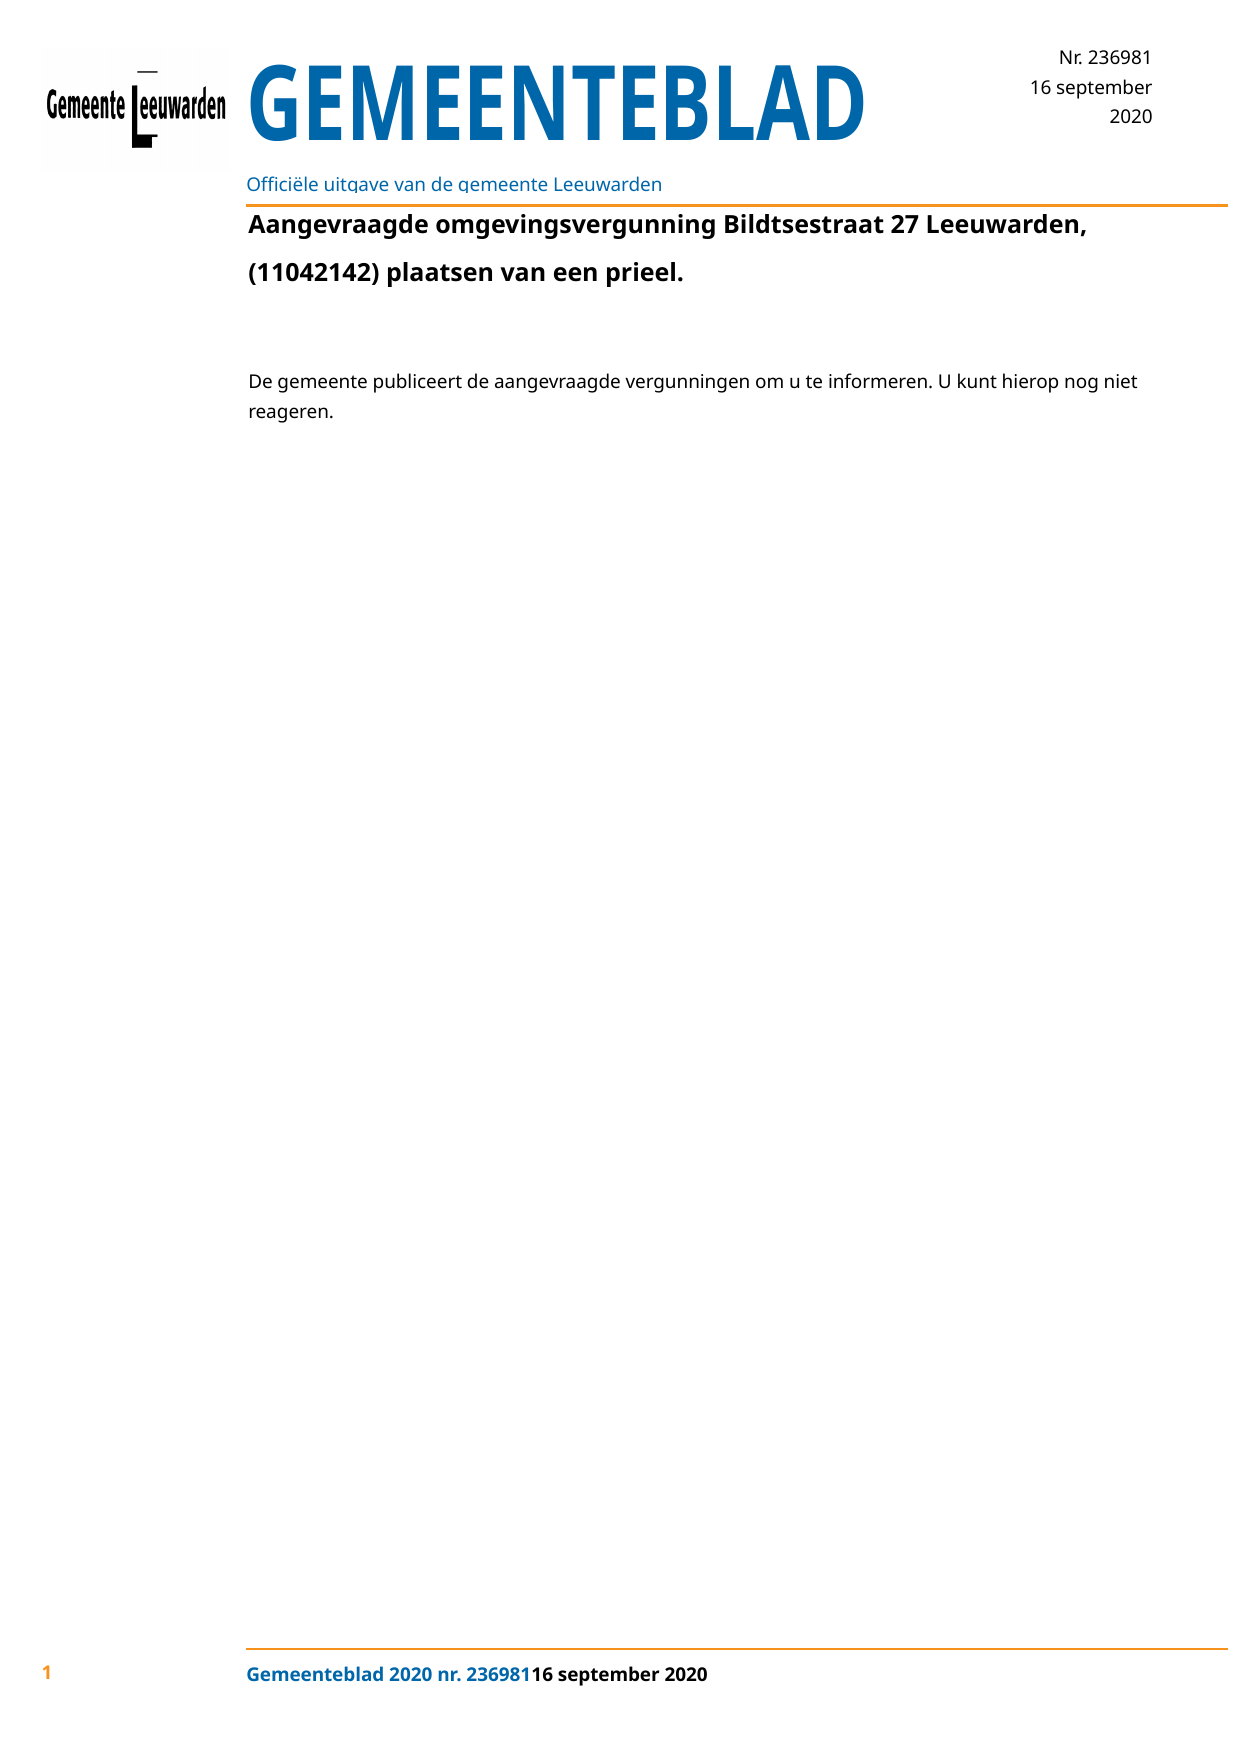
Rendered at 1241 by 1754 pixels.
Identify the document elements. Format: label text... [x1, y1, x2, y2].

text De gemeente publiceert de aangevraagde vergunningen om u te informeren. U kunt hierop nog niet reageren. [248, 368, 1152, 424]
text Aangevraagde omgevingsvergunning Bildtsestraat 27 Leeuwarden, (11042142) plaatsen van een prieel. [248, 207, 1152, 288]
picture [41, 47, 231, 172]
